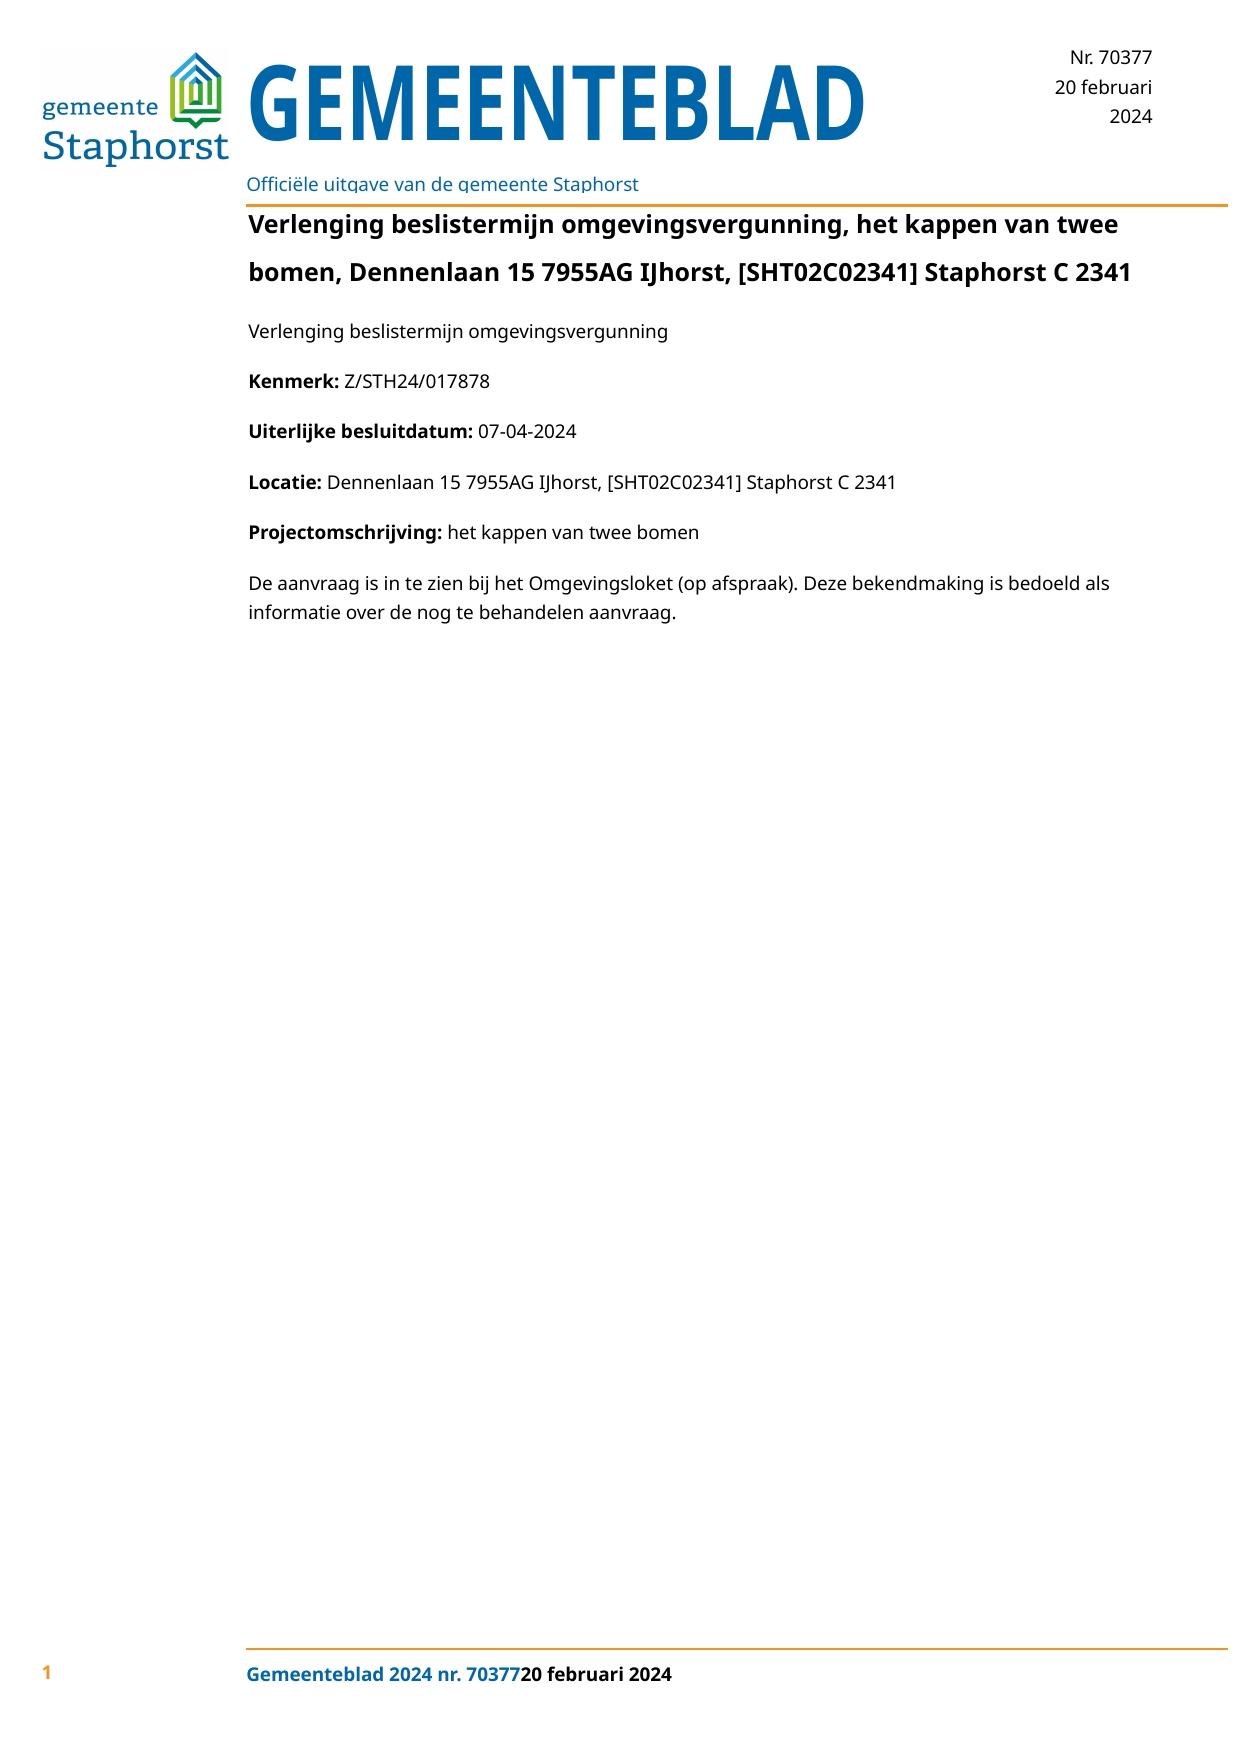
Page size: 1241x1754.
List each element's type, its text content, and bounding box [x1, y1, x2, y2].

text Verlenging beslistermijn omgevingsvergunning, het kappen van twee bomen, Dennenlaan 15 7955AG IJhorst, [SHT02C02341] Staphorst C 2341 [248, 207, 1152, 288]
text Uiterlijke besluitdatum: 07-04-2024 [248, 419, 1152, 444]
text De aanvraag is in te zien bij het Omgevingsloket (op afspraak). Deze bekendmaking is bedoeld als informatie over de nog te behandelen aanvraag. [248, 570, 1152, 625]
text Locatie: Dennenlaan 15 7955AG IJhorst, [SHT02C02341] Staphorst C 2341 [248, 469, 1152, 495]
picture [41, 47, 231, 172]
text Kenmerk: Z/STH24/017878 [248, 368, 1152, 394]
text Projectomschrijving: het kappen van twee bomen [248, 519, 1152, 545]
text Verlenging beslistermijn omgevingsvergunning [248, 318, 1152, 344]
